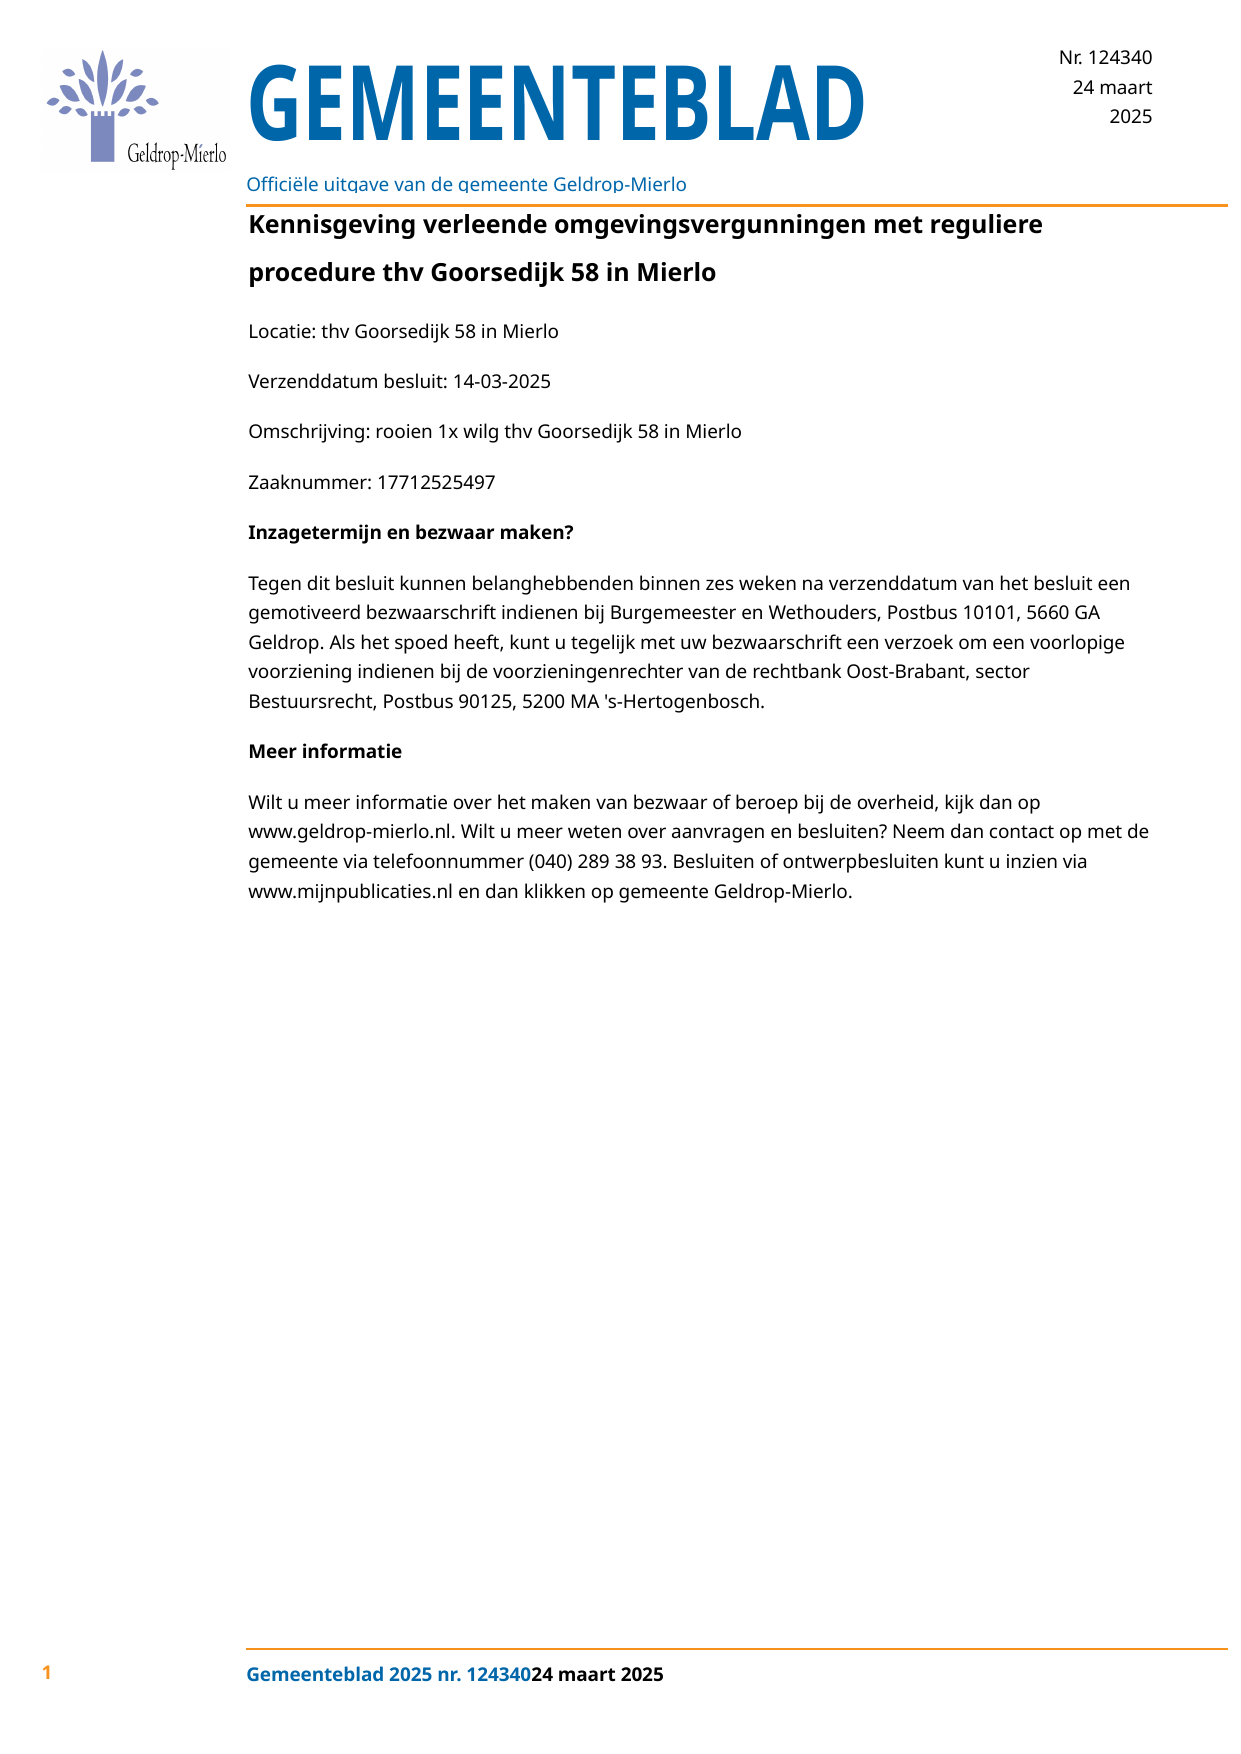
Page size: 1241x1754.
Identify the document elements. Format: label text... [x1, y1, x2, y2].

picture [41, 47, 231, 172]
text Inzagetermijn en bezwaar maken? [248, 519, 1152, 545]
text Zaaknummer: 17712525497 [248, 469, 1152, 495]
text Verzenddatum besluit: 14-03-2025 [248, 368, 1152, 394]
text Wilt u meer informatie over het maken van bezwaar of beroep bij de overheid, kijk dan op www.geldrop-mierlo.nl. Wilt u meer weten over aanvragen en besluiten? Neem dan contact op met de gemeente via telefoonnummer (040) 289 38 93. Besluiten of ontwerpbesluiten kunt u inzien via www.mijnpublicaties.nl en dan klikken op gemeente Geldrop-Mierlo. [248, 789, 1152, 904]
text Kennisgeving verleende omgevingsvergunningen met reguliere procedure thv Goorsedijk 58 in Mierlo [248, 207, 1152, 288]
text Meer informatie [248, 739, 1152, 764]
text Tegen dit besluit kunnen belanghebbenden binnen zes weken na verzenddatum van het besluit een gemotiveerd bezwaarschrift indienen bij Burgemeester en Wethouders, Postbus 10101, 5660 GA Geldrop. Als het spoed heeft, kunt u tegelijk met uw bezwaarschrift een verzoek om een voorlopige voorziening indienen bij de voorzieningenrechter van de rechtbank Oost-Brabant, sector Bestuursrecht, Postbus 90125, 5200 MA 's-Hertogenbosch. [248, 570, 1152, 714]
text Omschrijving: rooien 1x wilg thv Goorsedijk 58 in Mierlo [248, 419, 1152, 444]
text Locatie: thv Goorsedijk 58 in Mierlo [248, 318, 1152, 344]
